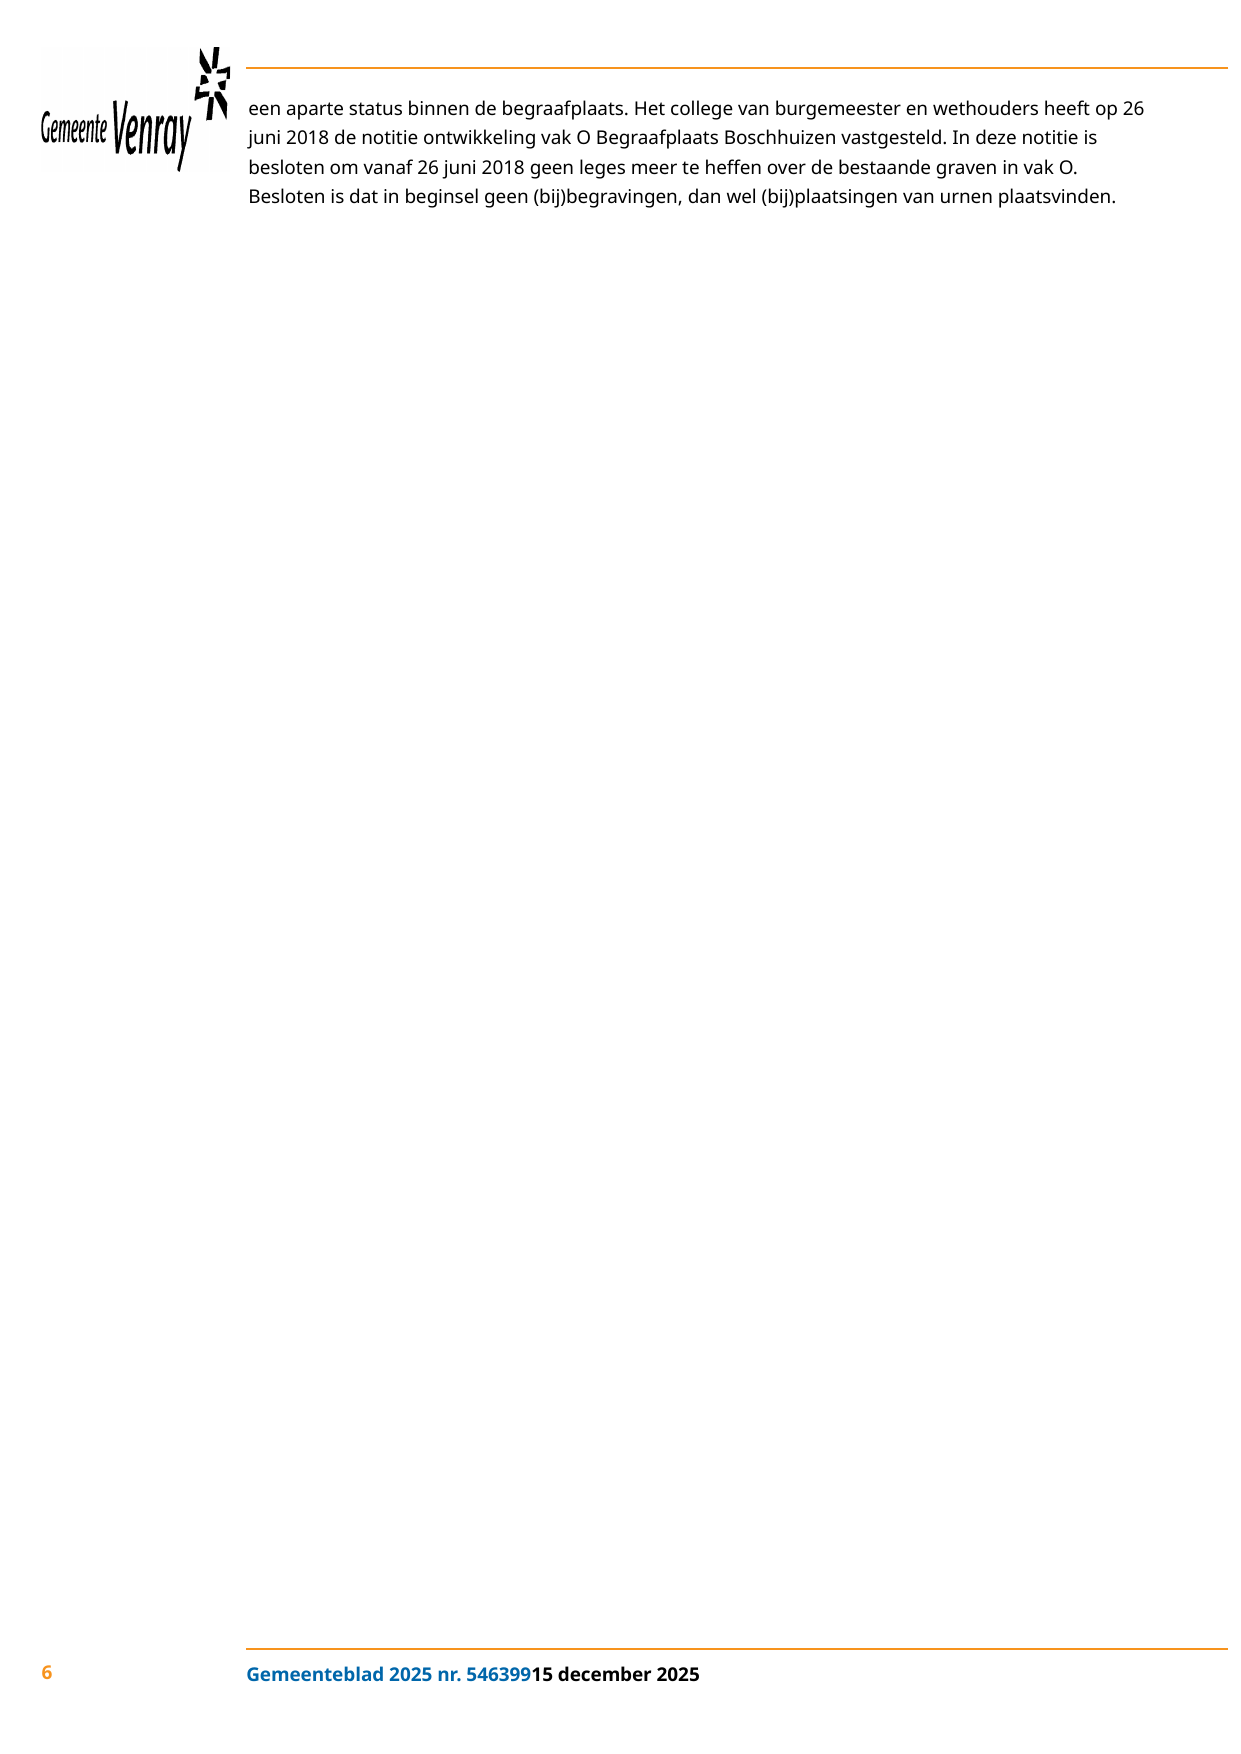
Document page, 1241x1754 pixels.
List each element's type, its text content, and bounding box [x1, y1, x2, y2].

text een aparte status binnen de begraafplaats. Het college van burgemeester en wethouders heeft op 26 juni 2018 de notitie ontwikkeling vak O Begraafplaats Boschhuizen vastgesteld. In deze notitie is besloten om vanaf 26 juni 2018 geen leges meer te heffen over de bestaande graven in vak O. Besloten is dat in beginsel geen (bij)begravingen, dan wel (bij)plaatsingen van urnen plaatsvinden. [248, 95, 1152, 209]
picture [41, 47, 231, 172]
